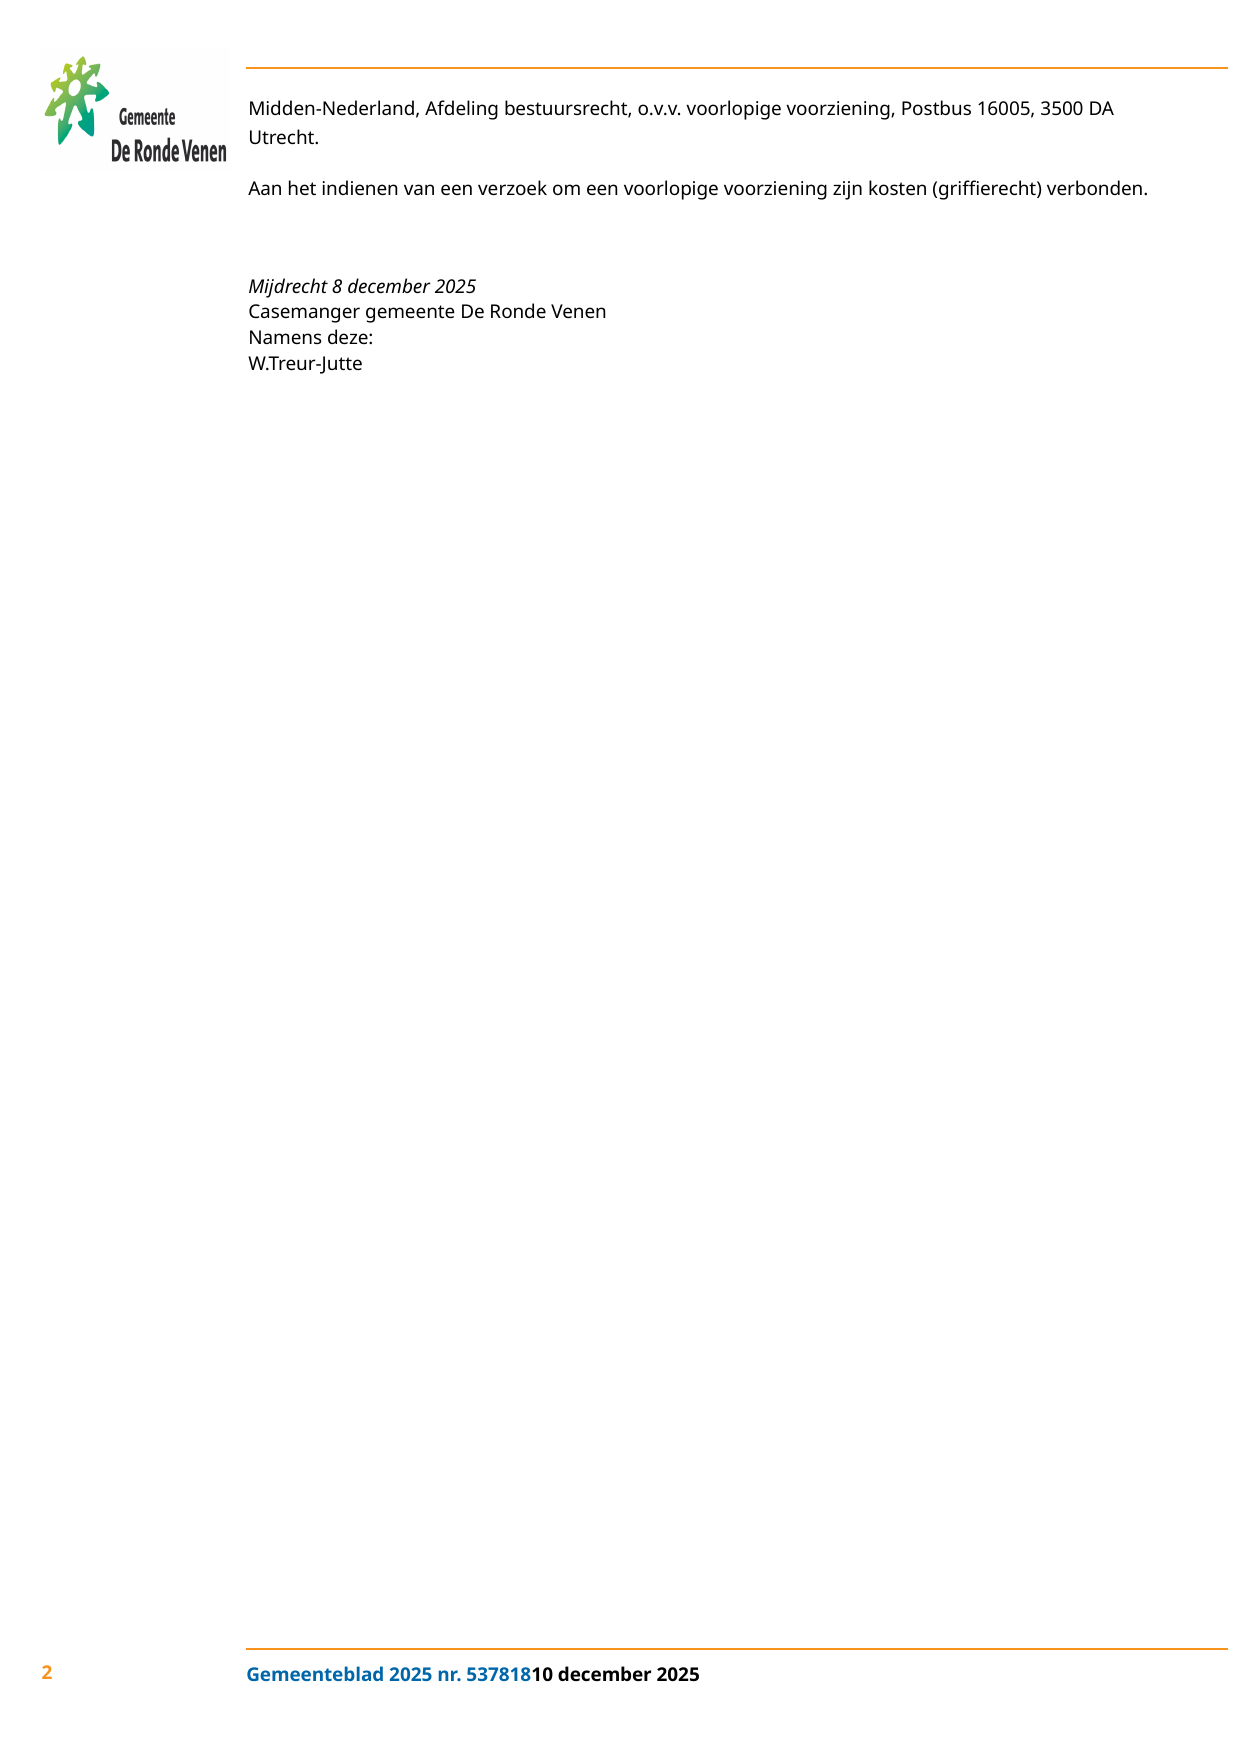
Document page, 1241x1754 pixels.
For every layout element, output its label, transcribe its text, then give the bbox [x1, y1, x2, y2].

text Namens deze: [248, 324, 1152, 350]
text W.Treur-Jutte [248, 350, 1152, 376]
picture [41, 47, 231, 172]
text Aan het indienen van een verzoek om een voorlopige voorziening zijn kosten (griffierecht) verbonden. [248, 175, 1152, 201]
text Midden-Nederland, Afdeling bestuursrecht, o.v.v. voorlopige voorziening, Postbus 16005, 3500 DA Utrecht. [248, 95, 1152, 150]
text Mijdrecht 8 december 2025 [248, 273, 1152, 299]
text Casemanger gemeente De Ronde Venen [248, 299, 1152, 324]
